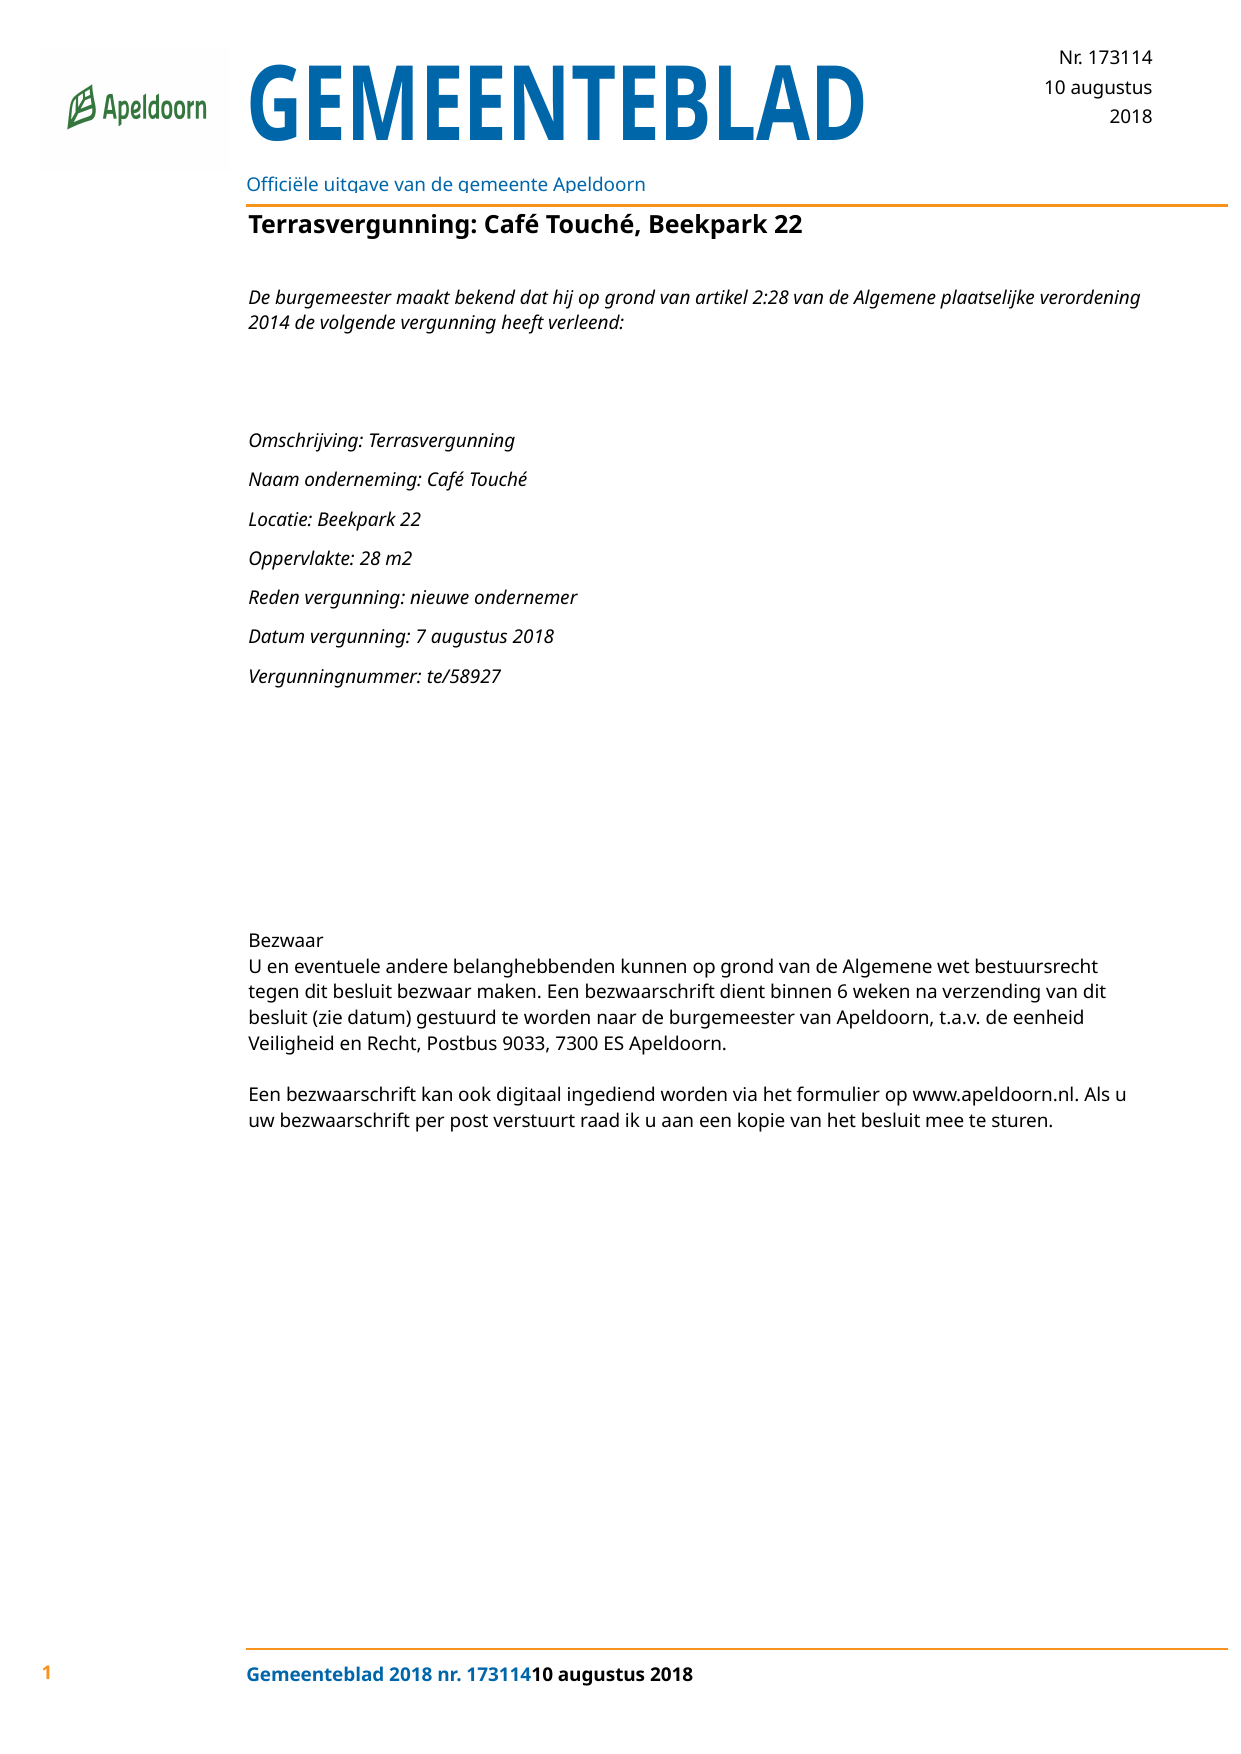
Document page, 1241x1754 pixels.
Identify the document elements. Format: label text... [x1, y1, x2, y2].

text Oppervlakte: 28 m2 [248, 545, 1152, 571]
text Omschrijving: Terrasvergunning [248, 427, 1152, 453]
text Datum vergunning: 7 augustus 2018 [248, 624, 1152, 649]
text De burgemeester maakt bekend dat hij op grond van artikel 2:28 van de Algemene plaatselijke verordening 2014 de volgende vergunning heeft verleend: [248, 284, 1152, 335]
text Een bezwaarschrift kan ook digitaal ingediend worden via het formulier op www.apeldoorn.nl. Als u uw bezwaarschrift per post verstuurt raad ik u aan een kopie van het besluit mee te sturen. [248, 1081, 1152, 1133]
text Terrasvergunning: Café Touché, Beekpark 22 [248, 207, 1152, 241]
picture [41, 47, 231, 172]
text Naam onderneming: Café Touché [248, 467, 1152, 492]
text Locatie: Beekpark 22 [248, 506, 1152, 532]
text U en eventuele andere belanghebbenden kunnen op grond van de Algemene wet bestuursrecht tegen dit besluit bezwaar maken. Een bezwaarschrift dient binnen 6 weken na verzending van dit besluit (zie datum) gestuurd te worden naar de burgemeester van Apeldoorn, t.a.v. de eenheid Veiligheid en Recht, Postbus 9033, 7300 ES Apeldoorn. [248, 953, 1152, 1056]
text Reden vergunning: nieuwe ondernemer [248, 584, 1152, 610]
text Bezwaar [248, 927, 1152, 953]
text Vergunningnummer: te/58927 [248, 663, 1152, 689]
